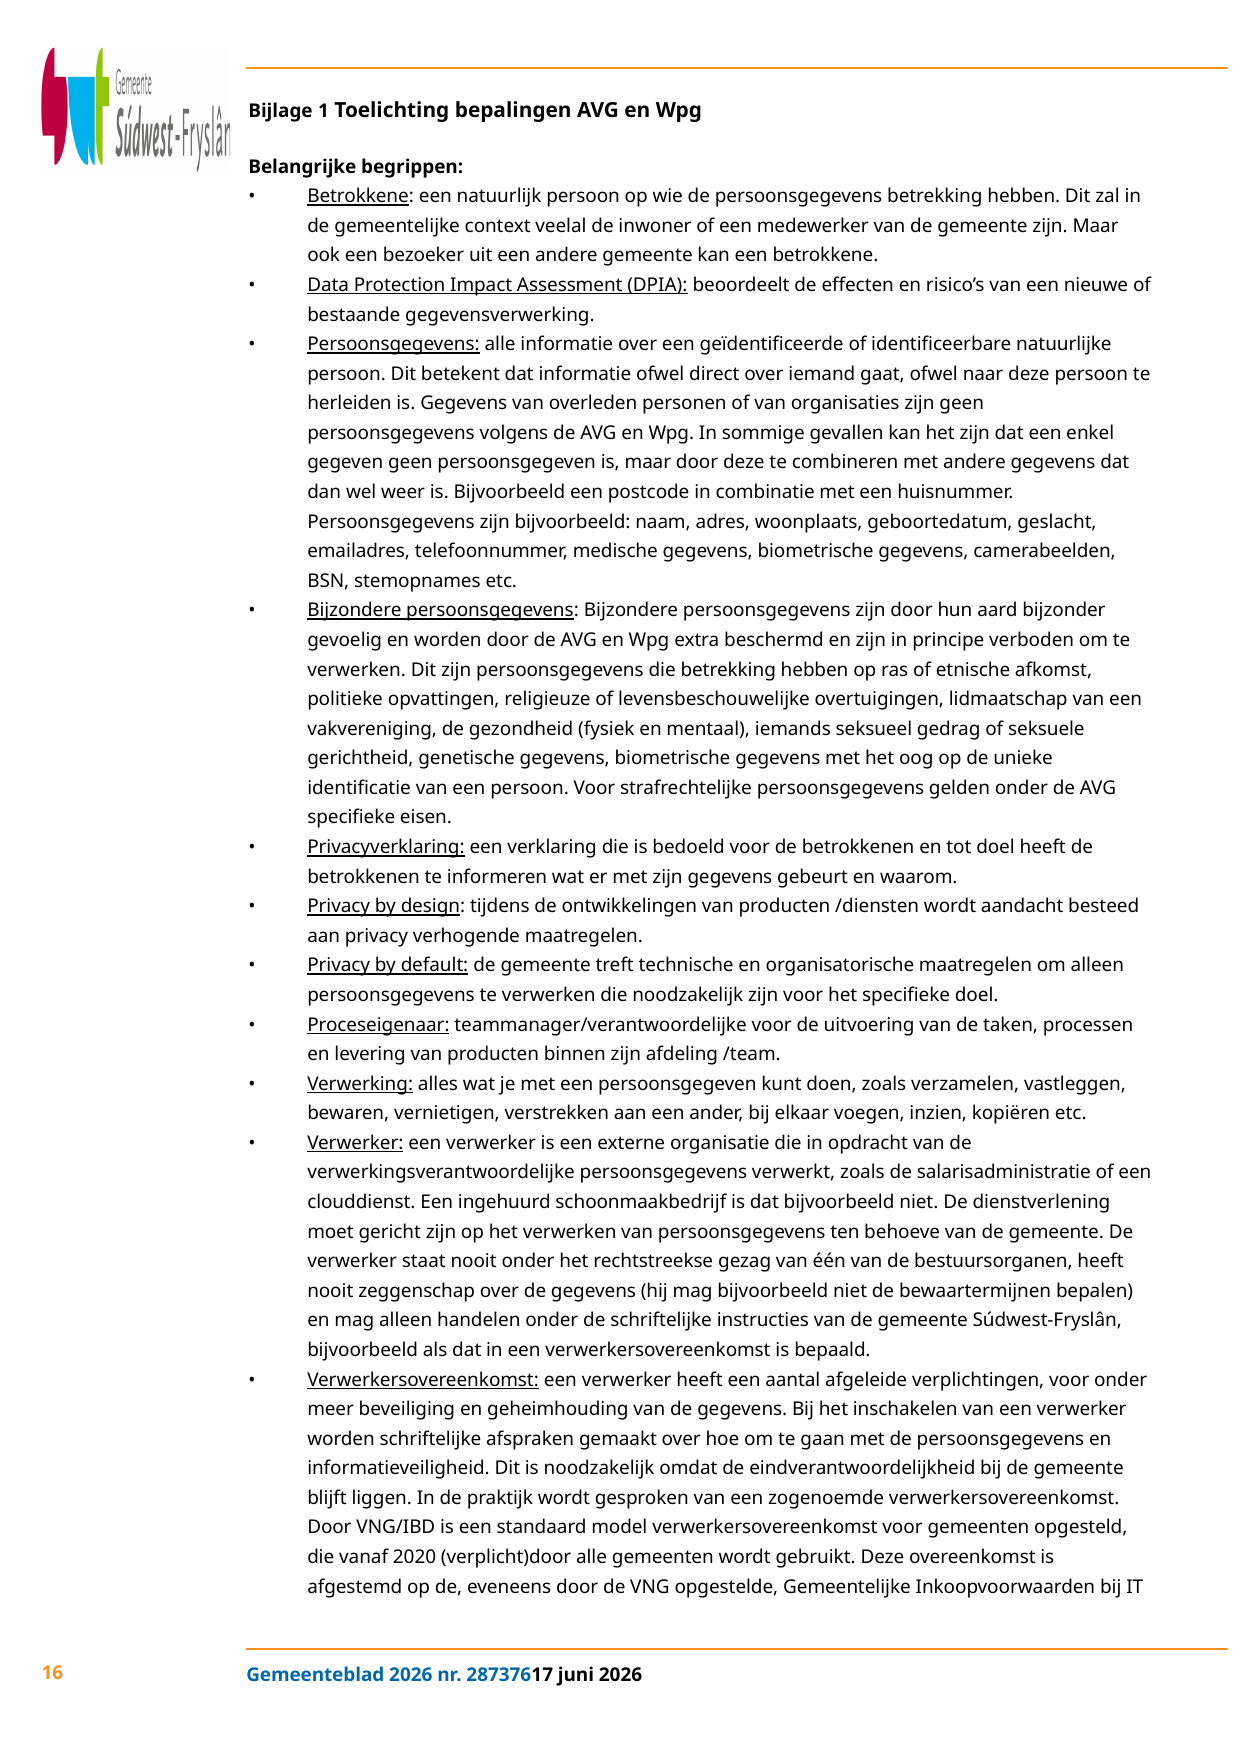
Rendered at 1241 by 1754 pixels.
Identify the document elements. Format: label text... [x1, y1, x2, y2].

text Bijlage 1 Toelichting bepalingen AVG en Wpg [248, 95, 1152, 123]
list Verwerkersovereenkomst: een verwerker heeft een aantal afgeleide verplichtingen, voor onder meer beveiliging en geheimhouding van de gegevens. Bij het inschakelen van een verwerker worden schriftelijke afspraken gemaakt over hoe om te gaan met de persoonsgegevens en informatieveiligheid. Dit is noodzakelijk omdat de eindverantwoordelijkheid bij de gemeente blijft liggen. In de praktijk wordt gesproken van een zogenoemde verwerkersovereenkomst. Door VNG/IBD is een standaard model verwerkersovereenkomst voor gemeenten opgesteld, die vanaf 2020 (verplicht)door alle gemeenten wordt gebruikt. Deze overeenkomst is afgestemd op de, eveneens door de VNG opgestelde, Gemeentelijke Inkoopvoorwaarden bij IT [248, 1366, 1152, 1599]
list Privacy by default: de gemeente treft technische en organisatorische maatregelen om alleen persoonsgegevens te verwerken die noodzakelijk zijn voor het specifieke doel. [248, 952, 1152, 1007]
list Bijzondere persoonsgegevens: Bijzondere persoonsgegevens zijn door hun aard bijzonder gevoelig en worden door de AVG en Wpg extra beschermd en zijn in principe verboden om te verwerken. Dit zijn persoonsgegevens die betrekking hebben op ras of etnische afkomst, politieke opvattingen, religieuze of levensbeschouwelijke overtuigingen, lidmaatschap van een vakvereniging, de gezondheid (fysiek en mentaal), iemands seksueel gedrag of seksuele gerichtheid, genetische gegevens, biometrische gegevens met het oog op de unieke identificatie van een persoon. Voor strafrechtelijke persoonsgegevens gelden onder de AVG specifieke eisen. [248, 597, 1152, 829]
list Privacy by design: tijdens de ontwikkelingen van producten /diensten wordt aandacht besteed aan privacy verhogende maatregelen. [248, 892, 1152, 948]
list Verwerker: een verwerker is een externe organisatie die in opdracht van de verwerkingsverantwoordelijke persoonsgegevens verwerkt, zoals de salarisadministratie of een clouddienst. Een ingehuurd schoonmaakbedrijf is dat bijvoorbeeld niet. De dienstverlening moet gericht zijn op het verwerken van persoonsgegevens ten behoeve van de gemeente. De verwerker staat nooit onder het rechtstreekse gezag van één van de bestuursorganen, heeft nooit zeggenschap over de gegevens (hij mag bijvoorbeeld niet de bewaartermijnen bepalen) en mag alleen handelen onder de schriftelijke instructies van de gemeente Súdwest-Fryslân, bijvoorbeeld als dat in een verwerkersovereenkomst is bepaald. [248, 1129, 1152, 1362]
list Persoonsgegevens: alle informatie over een geïdentificeerde of identificeerbare natuurlijke persoon. Dit betekent dat informatie ofwel direct over iemand gaat, ofwel naar deze persoon te herleiden is. Gegevens van overleden personen of van organisaties zijn geen persoonsgegevens volgens de AVG en Wpg. In sommige gevallen kan het zijn dat een enkel gegeven geen persoonsgegeven is, maar door deze te combineren met andere gegevens dat dan wel weer is. Bijvoorbeeld een postcode in combinatie met een huisnummer. Persoonsgegevens zijn bijvoorbeeld: naam, adres, woonplaats, geboortedatum, geslacht, emailadres, telefoonnummer, medische gegevens, biometrische gegevens, camerabeelden, BSN, stemopnames etc. [248, 330, 1152, 593]
list Betrokkene: een natuurlijk persoon op wie de persoonsgegevens betrekking hebben. Dit zal in de gemeentelijke context veelal de inwoner of een medewerker van de gemeente zijn. Maar ook een bezoeker uit een andere gemeente kan een betrokkene. [248, 182, 1152, 267]
list Proceseigenaar: teammanager/verantwoordelijke voor de uitvoering van de taken, processen en levering van producten binnen zijn afdeling /team. [248, 1011, 1152, 1066]
picture [41, 47, 231, 172]
text Belangrijke begrippen: [248, 153, 1152, 179]
list Privacyverklaring: een verklaring die is bedoeld voor de betrokkenen en tot doel heeft de betrokkenen te informeren wat er met zijn gegevens gebeurt en waarom. [248, 833, 1152, 889]
list Verwerking: alles wat je met een persoonsgegeven kunt doen, zoals verzamelen, vastleggen, bewaren, vernietigen, verstrekken aan een ander, bij elkaar voegen, inzien, kopiëren etc. [248, 1070, 1152, 1125]
list Data Protection Impact Assessment (DPIA): beoordeelt de effecten en risico’s van een nieuwe of bestaande gegevensverwerking. [248, 271, 1152, 327]
